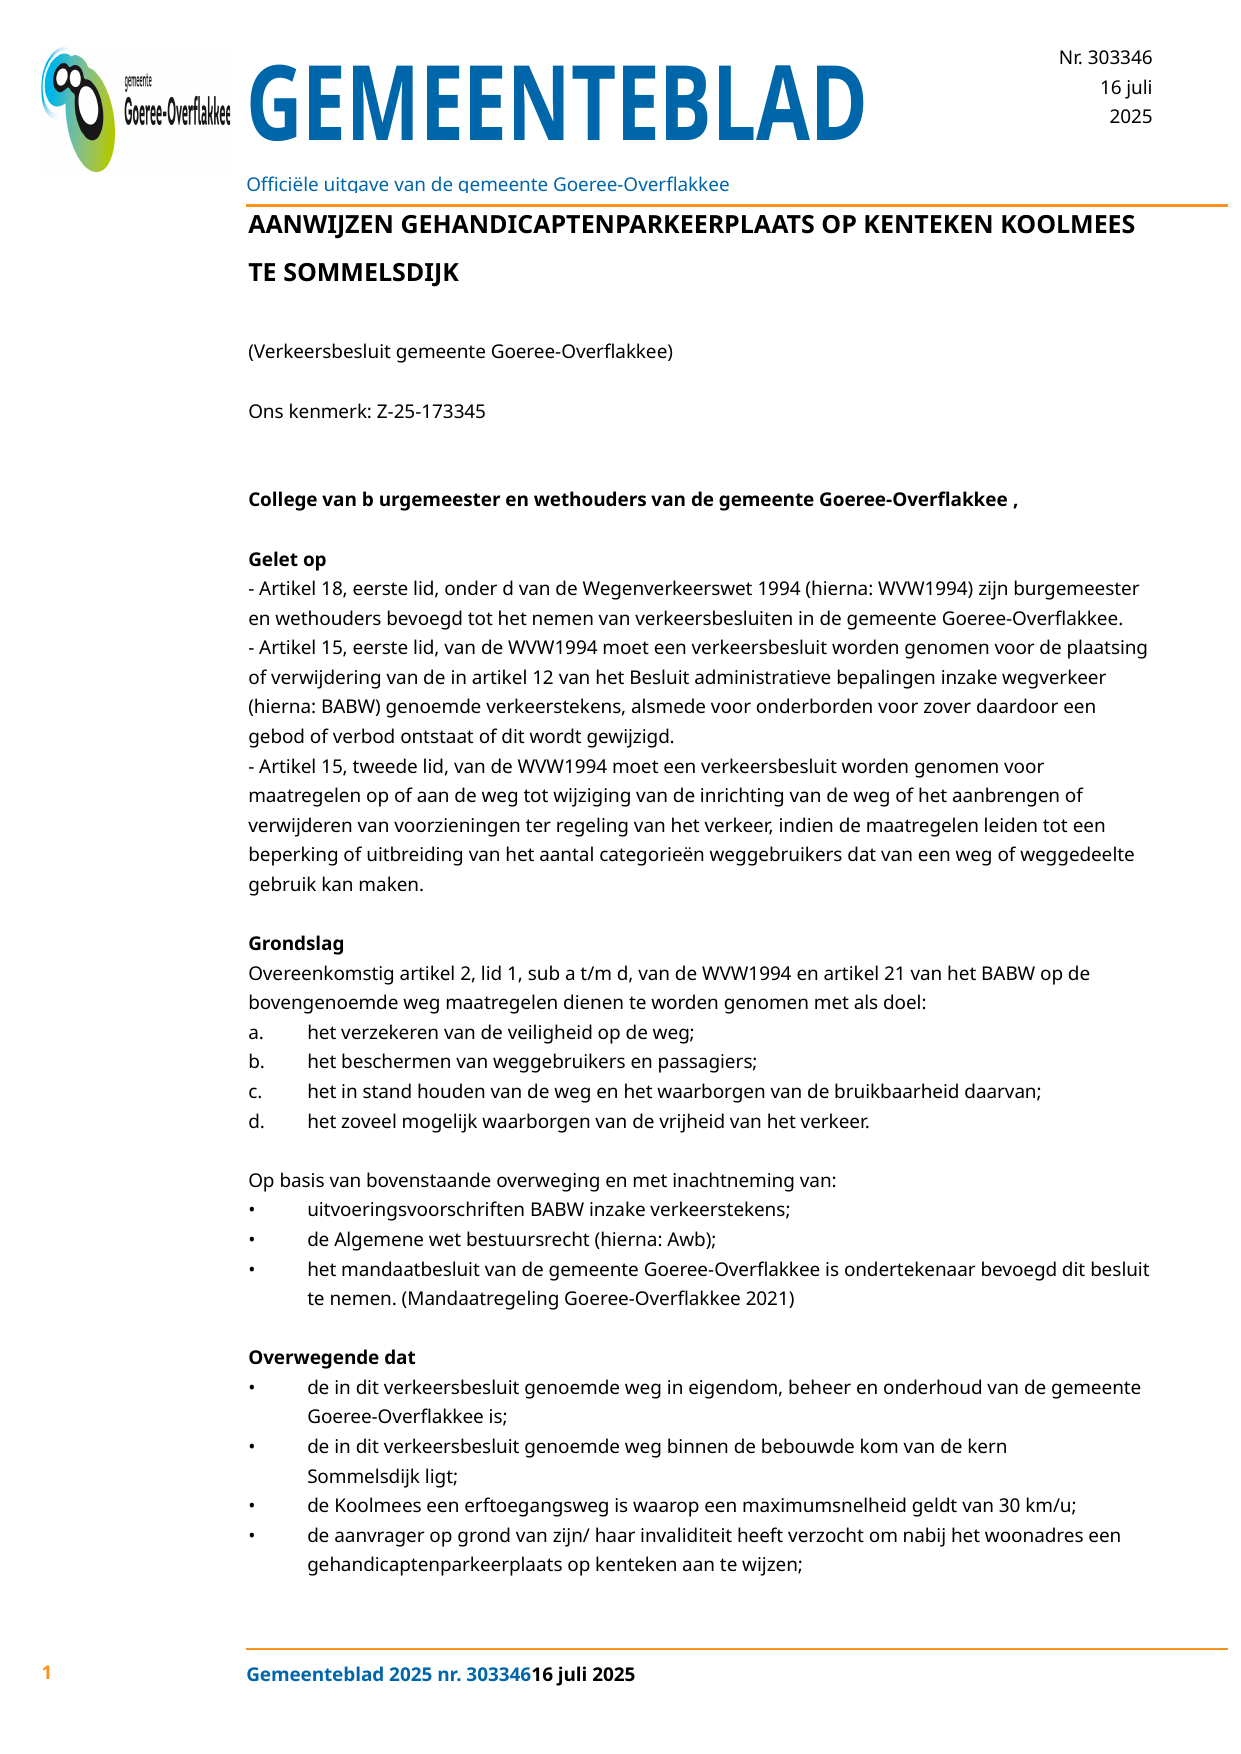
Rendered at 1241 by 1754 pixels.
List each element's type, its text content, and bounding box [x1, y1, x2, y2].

text Op basis van bovenstaande overweging en met inachtneming van: [248, 1167, 1152, 1193]
list de aanvrager op grond van zijn/ haar invaliditeit heeft verzocht om nabij het woonadres een gehandicaptenparkeerplaats op kenteken aan te wijzen; [248, 1522, 1152, 1577]
list Sommelsdijk ligt; [248, 1463, 1152, 1488]
list het mandaatbesluit van de gemeente Goeree-Overflakkee is ondertekenaar bevoegd dit besluit te nemen. (Mandaatregeling Goeree-Overflakkee 2021) [248, 1256, 1152, 1311]
text College van b urgemeester en wethouders van de gemeente Goeree-Overflakkee , [248, 487, 1152, 512]
text - Artikel 18, eerste lid, onder d van de Wegenverkeerswet 1994 (hierna: WVW1994) zijn burgemeester en wethouders bevoegd tot het nemen van verkeersbesluiten in de gemeente Goeree-Overflakkee. [248, 575, 1152, 631]
list het beschermen van weggebruikers en passagiers; [248, 1049, 1152, 1074]
list het zoveel mogelijk waarborgen van de vrijheid van het verkeer. [248, 1108, 1152, 1133]
list het verzekeren van de veiligheid op de weg; [248, 1019, 1152, 1045]
text Grondslag [248, 930, 1152, 956]
text AANWIJZEN GEHANDICAPTENPARKEERPLAATS OP KENTEKEN KOOLMEES TE SOMMELSDIJK [248, 207, 1152, 288]
list de Algemene wet bestuursrecht (hierna: Awb); [248, 1226, 1152, 1252]
list de Koolmees een erftoegangsweg is waarop een maximumsnelheid geldt van 30 km/u; [248, 1492, 1152, 1518]
text - Artikel 15, eerste lid, van de WVW1994 moet een verkeersbesluit worden genomen voor de plaatsing of verwijdering van de in artikel 12 van het Besluit administratieve bepalingen inzake wegverkeer (hierna: BABW) genoemde verkeerstekens, alsmede voor onderborden voor zover daardoor een gebod of verbod ontstaat of dit wordt gewijzigd. [248, 634, 1152, 749]
text Gelet op [248, 546, 1152, 571]
list het in stand houden van de weg en het waarborgen van de bruikbaarheid daarvan; [248, 1078, 1152, 1104]
list de in dit verkeersbesluit genoemde weg binnen de bebouwde kom van de kern [248, 1433, 1152, 1459]
text (Verkeersbesluit gemeente Goeree-Overflakkee) [248, 339, 1152, 364]
list de in dit verkeersbesluit genoemde weg in eigendom, beheer en onderhoud van de gemeente Goeree-Overflakkee is; [248, 1374, 1152, 1429]
text Overeenkomstig artikel 2, lid 1, sub a t/m d, van de WVW1994 en artikel 21 van het BABW op de bovengenoemde weg maatregelen dienen te worden genomen met als doel: [248, 960, 1152, 1015]
text Ons kenmerk: Z-25-173345 [248, 398, 1152, 423]
list uitvoeringsvoorschriften BABW inzake verkeerstekens; [248, 1197, 1152, 1222]
text - Artikel 15, tweede lid, van de WVW1994 moet een verkeersbesluit worden genomen voor maatregelen op of aan de weg tot wijziging van de inrichting van de weg of het aanbrengen of verwijderen van voorzieningen ter regeling van het verkeer, indien de maatregelen leiden tot een beperking of uitbreiding van het aantal categorieën weggebruikers dat van een weg of weggedeelte gebruik kan maken. [248, 753, 1152, 897]
picture [41, 47, 231, 172]
text Overwegende dat [248, 1344, 1152, 1370]
